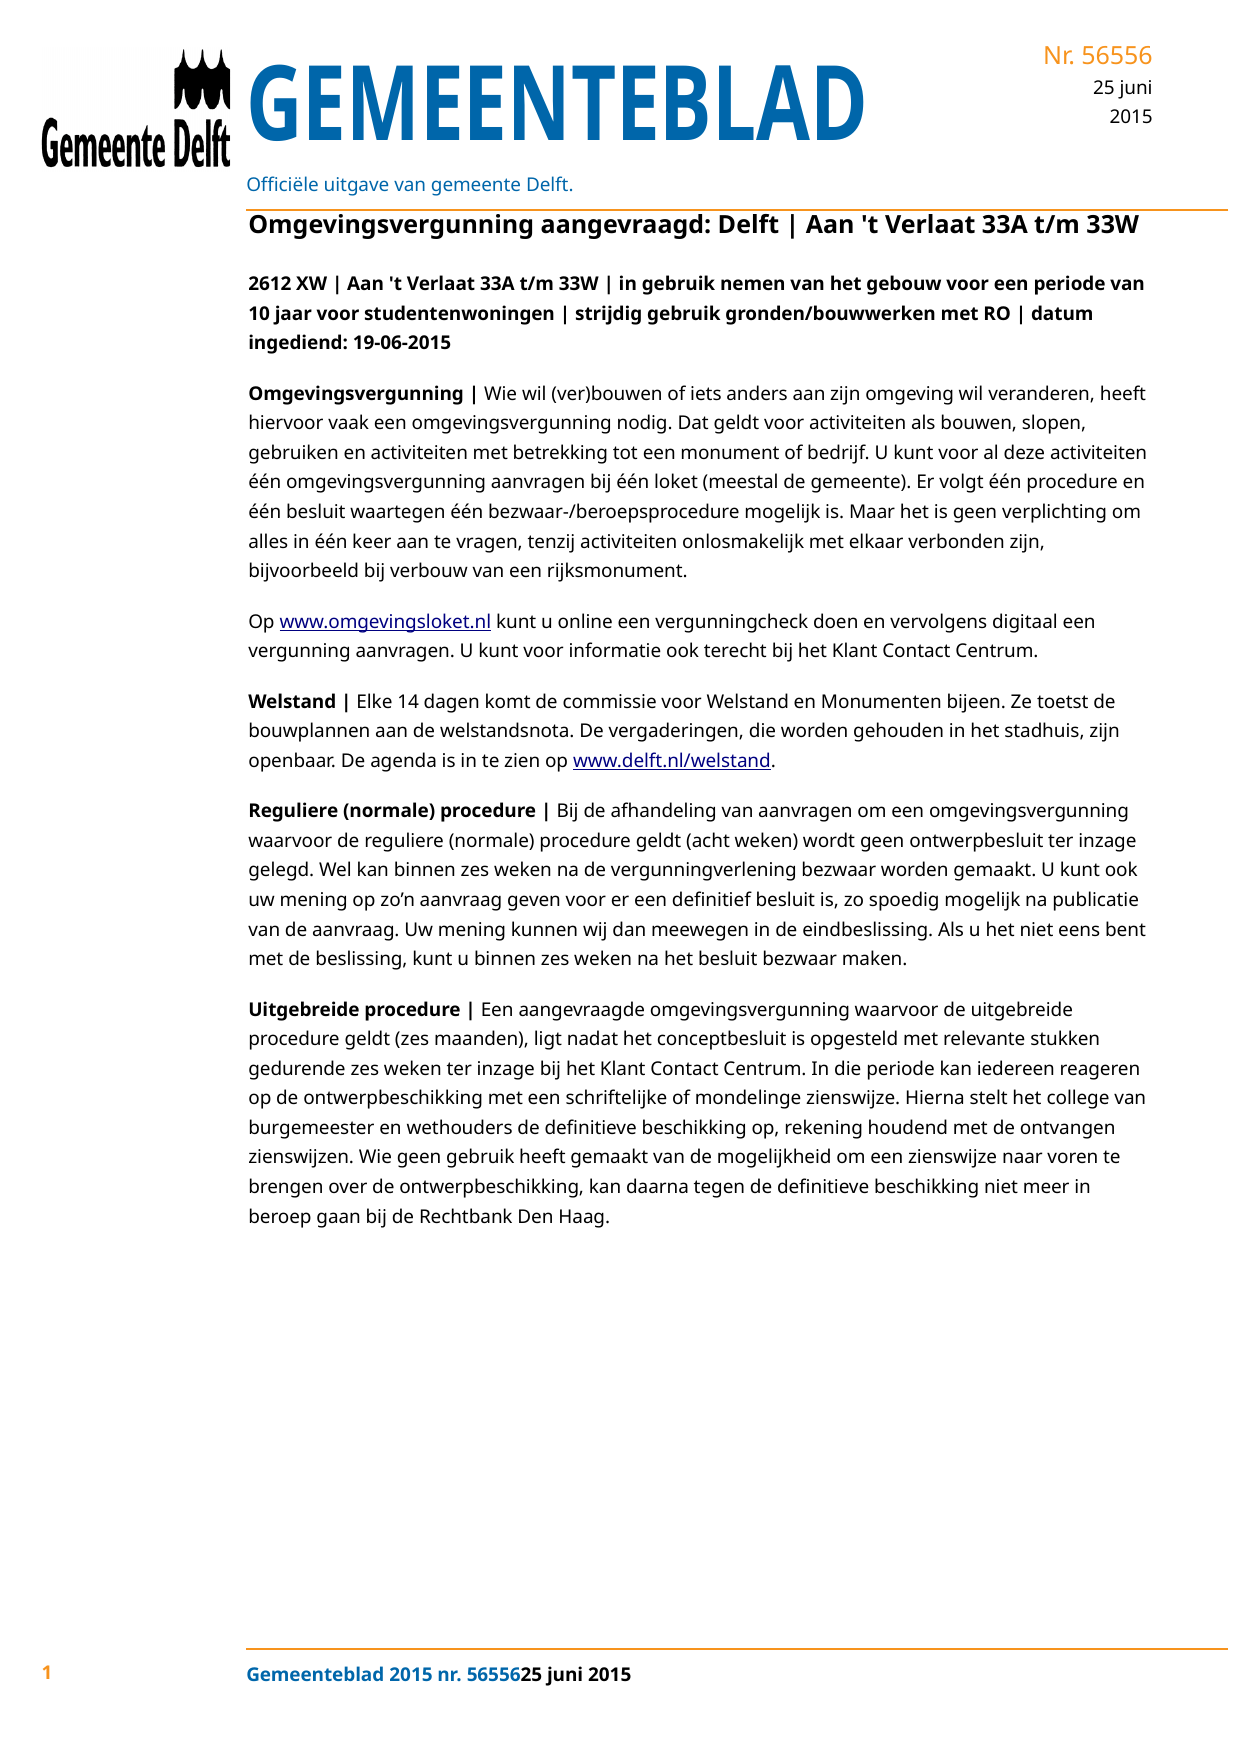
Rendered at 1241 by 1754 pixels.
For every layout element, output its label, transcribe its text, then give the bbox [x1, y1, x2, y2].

text Op www.omgevingsloket.nl kunt u online een vergunningcheck doen en vervolgens digitaal een vergunning aanvragen. U kunt voor informatie ook terecht bij het Klant Contact Centrum. [248, 608, 1152, 663]
text 2612 XW | Aan 't Verlaat 33A t/m 33W | in gebruik nemen van het gebouw voor een periode van 10 jaar voor studentenwoningen | strijdig gebruik gronden/bouwwerken met RO | datum ingediend: 19-06-2015 [248, 270, 1152, 355]
text Reguliere (normale) procedure | Bij de afhandeling van aanvragen om een omgevingsvergunning waarvoor de reguliere (normale) procedure geldt (acht weken) wordt geen ontwerpbesluit ter inzage gelegd. Wel kan binnen zes weken na de vergunningverlening bezwaar worden gemaakt. U kunt ook uw mening op zo’n aanvraag geven voor er een definitief besluit is, zo spoedig mogelijk na publicatie van de aanvraag. Uw mening kunnen wij dan meewegen in de eindbeslissing. Als u het niet eens bent met de beslissing, kunt u binnen zes weken na het besluit bezwaar maken. [248, 797, 1152, 971]
text Omgevingsvergunning aangevraagd: Delft | Aan 't Verlaat 33A t/m 33W [248, 211, 1152, 241]
text Welstand | Elke 14 dagen komt de commissie voor Welstand en Monumenten bijeen. Ze toetst de bouwplannen aan de welstandsnota. De vergaderingen, die worden gehouden in het stadhuis, zijn openbaar. De agenda is in te zien op www.delft.nl/welstand. [248, 688, 1152, 773]
text Omgevingsvergunning | Wie wil (ver)bouwen of iets anders aan zijn omgeving wil veranderen, heeft hiervoor vaak een omgevingsvergunning nodig. Dat geldt voor activiteiten als bouwen, slopen, gebruiken en activiteiten met betrekking tot een monument of bedrijf. U kunt voor al deze activiteiten één omgevingsvergunning aanvragen bij één loket (meestal de gemeente). Er volgt één procedure en één besluit waartegen één bezwaar-/beroepsprocedure mogelijk is. Maar het is geen verplichting om alles in één keer aan te vragen, tenzij activiteiten onlosmakelijk met elkaar verbonden zijn, bijvoorbeeld bij verbouw van een rijksmonument. [248, 380, 1152, 583]
text Uitgebreide procedure | Een aangevraagde omgevingsvergunning waarvoor de uitgebreide procedure geldt (zes maanden), ligt nadat het conceptbesluit is opgesteld met relevante stukken gedurende zes weken ter inzage bij het Klant Contact Centrum. In die periode kan iedereen reageren op de ontwerpbeschikking met een schriftelijke of mondelinge zienswijze. Hierna stelt het college van burgemeester en wethouders de definitieve beschikking op, rekening houdend met de ontvangen zienswijzen. Wie geen gebruik heeft gemaakt van de mogelijkheid om een zienswijze naar voren te brengen over de ontwerpbeschikking, kan daarna tegen de definitieve beschikking niet meer in beroep gaan bij de Rechtbank Den Haag. [248, 996, 1152, 1228]
picture [41, 47, 231, 172]
